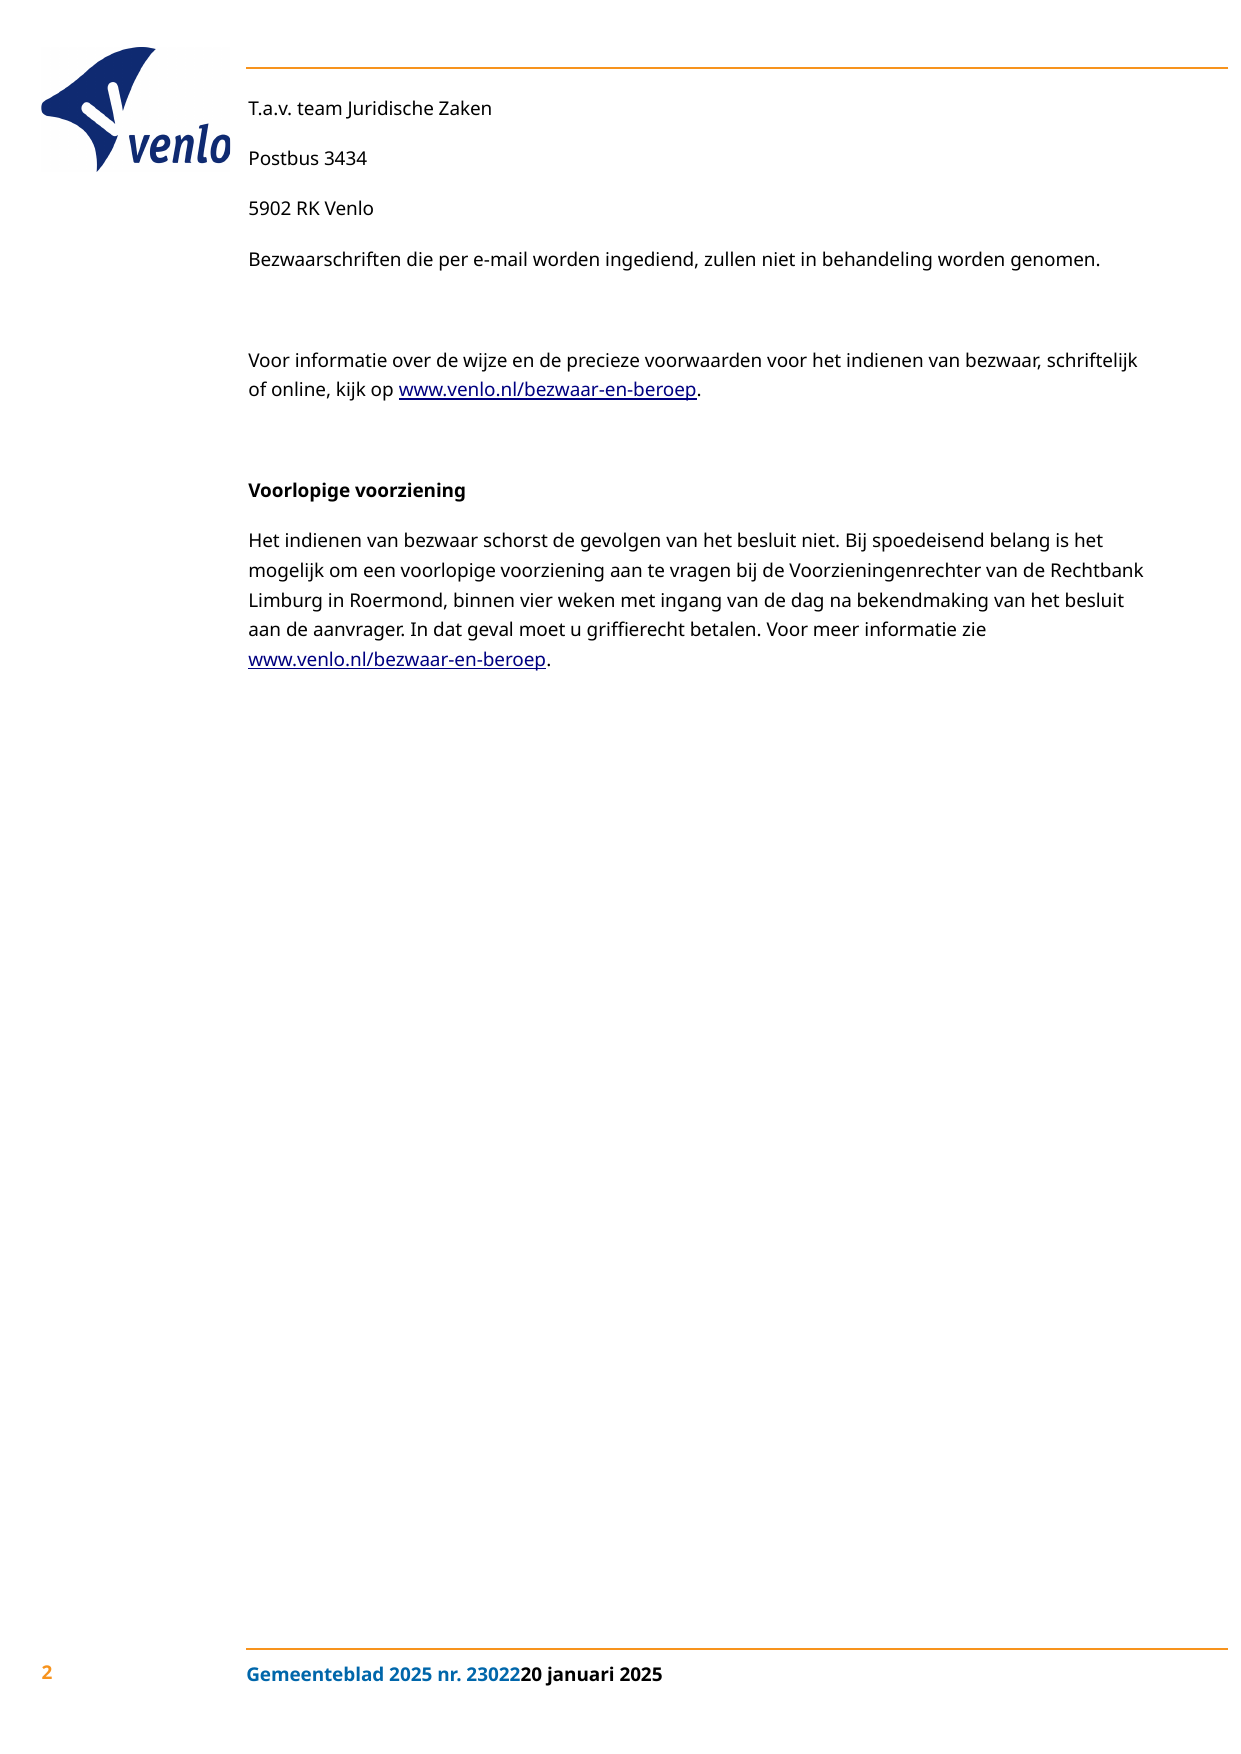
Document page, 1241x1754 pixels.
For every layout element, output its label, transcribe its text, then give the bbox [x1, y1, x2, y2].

picture [41, 47, 231, 172]
text Voor informatie over de wijze en de precieze voorwaarden voor het indienen van bezwaar, schriftelijk of online, kijk op www.venlo.nl/bezwaar-en-beroep. [248, 347, 1152, 402]
text Voorlopige voorziening [248, 477, 1152, 503]
text Bezwaarschriften die per e-mail worden ingediend, zullen niet in behandeling worden genomen. [248, 246, 1152, 272]
text Het indienen van bezwaar schorst de gevolgen van het besluit niet. Bij spoedeisend belang is het mogelijk om een voorlopige voorziening aan te vragen bij de Voorzieningenrechter van de Rechtbank Limburg in Roermond, binnen vier weken met ingang van de dag na bekendmaking van het besluit aan de aanvrager. In dat geval moet u griffierecht betalen. Voor meer informatie zie www.venlo.nl/bezwaar-en-beroep. [248, 528, 1152, 672]
text T.a.v. team Juridische Zaken [248, 95, 1152, 121]
text 5902 RK Venlo [248, 196, 1152, 221]
text Postbus 3434 [248, 145, 1152, 171]
